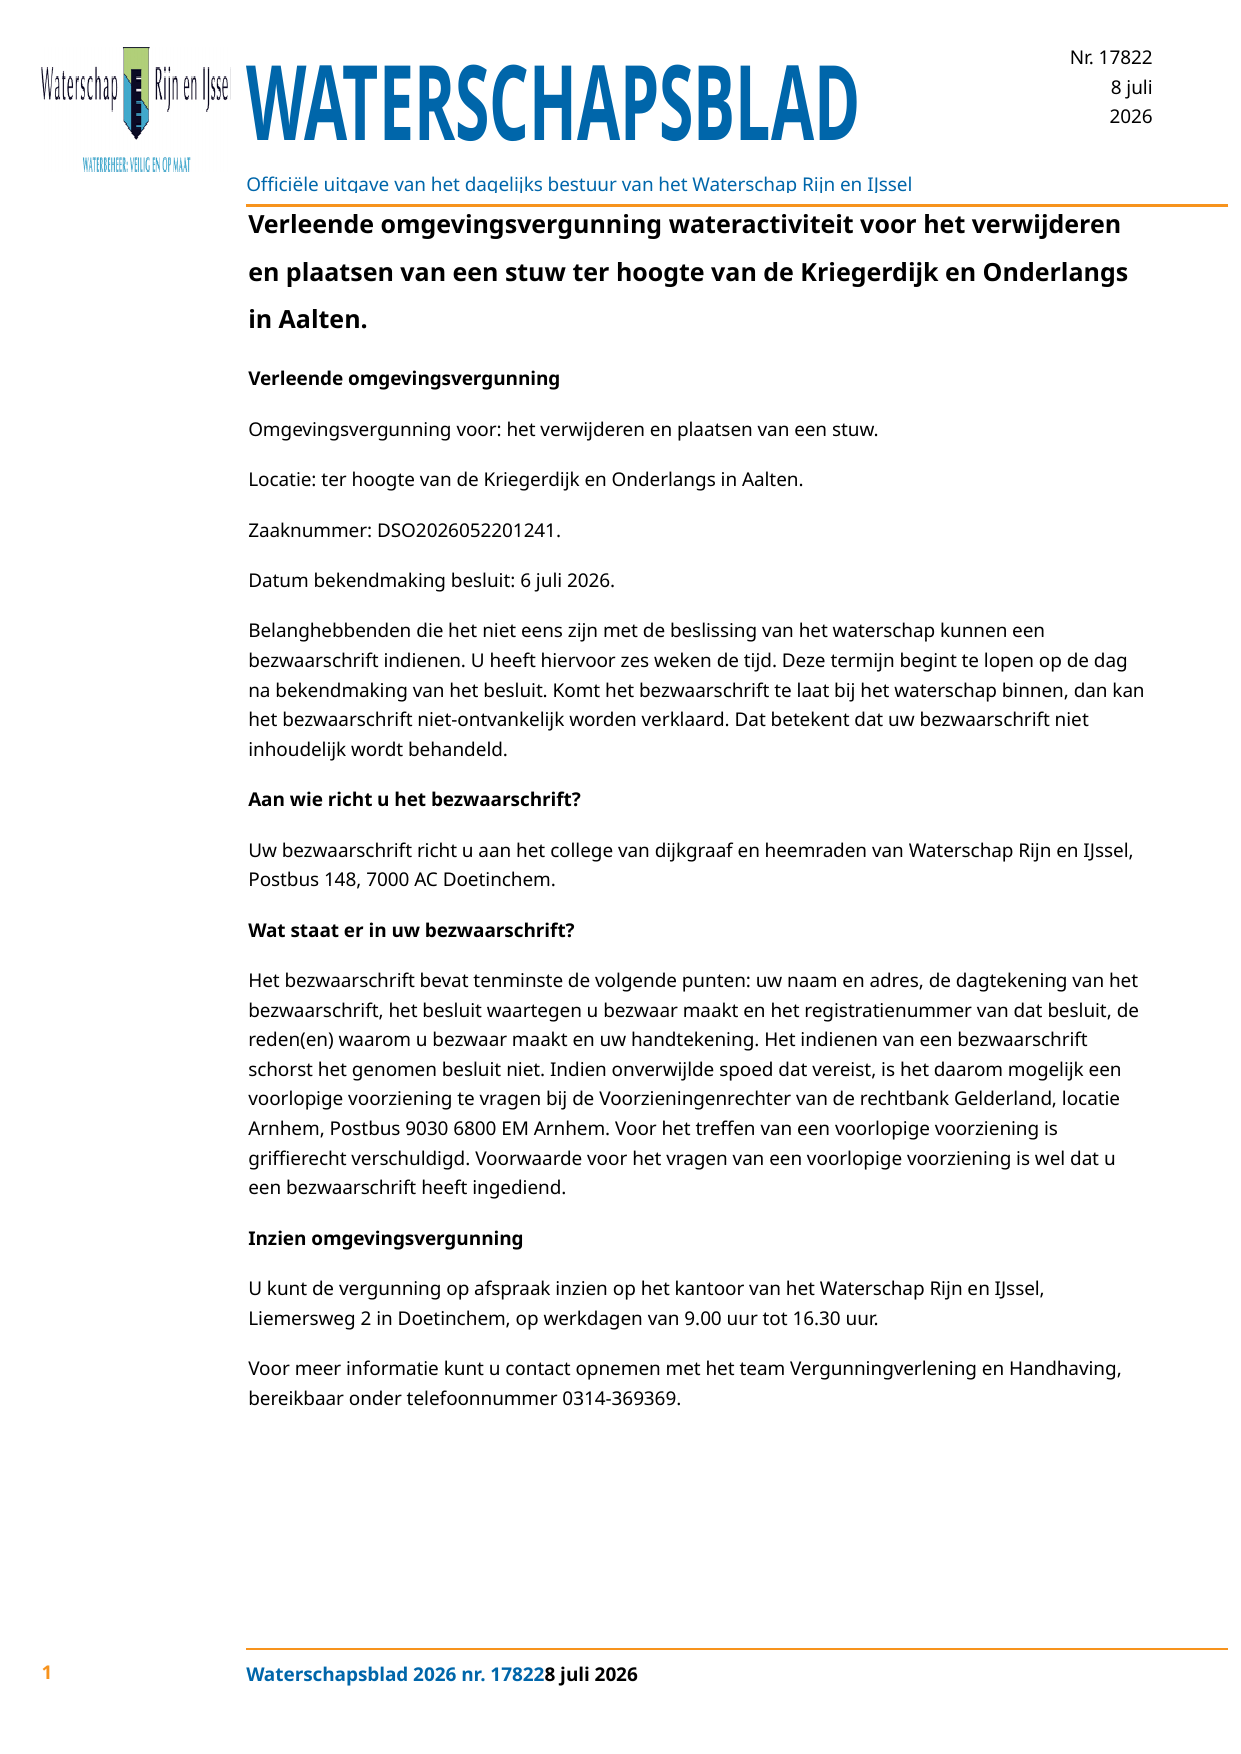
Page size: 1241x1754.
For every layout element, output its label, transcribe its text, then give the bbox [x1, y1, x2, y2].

text Inzien omgevingsvergunning [248, 1225, 1152, 1250]
text Belanghebbenden die het niet eens zijn met de beslissing van het waterschap kunnen een bezwaarschrift indienen. U heeft hiervoor zes weken de tijd. Deze termijn begint te lopen op de dag na bekendmaking van het besluit. Komt het bezwaarschrift te laat bij het waterschap binnen, dan kan het bezwaarschrift niet-ontvankelijk worden verklaard. Dat betekent dat uw bezwaarschrift niet inhoudelijk wordt behandeld. [248, 618, 1152, 762]
text Omgevingsvergunning voor: het verwijderen en plaatsen van een stuw. [248, 416, 1152, 442]
text Verleende omgevingsvergunning [248, 366, 1152, 391]
text Uw bezwaarschrift richt u aan het college van dijkgraaf en heemraden van Waterschap Rijn en IJssel, Postbus 148, 7000 AC Doetinchem. [248, 837, 1152, 892]
text Datum bekendmaking besluit: 6 juli 2026. [248, 567, 1152, 593]
text Aan wie richt u het bezwaarschrift? [248, 786, 1152, 812]
text Locatie: ter hoogte van de Kriegerdijk en Onderlangs in Aalten. [248, 466, 1152, 492]
text Zaaknummer: DSO2026052201241. [248, 517, 1152, 542]
text Wat staat er in uw bezwaarschrift? [248, 917, 1152, 942]
text U kunt de vergunning op afspraak inzien op het kantoor van het Waterschap Rijn en IJssel, Liemersweg 2 in Doetinchem, op werkdagen van 9.00 uur tot 16.30 uur. [248, 1275, 1152, 1330]
picture [41, 47, 231, 172]
text Verleende omgevingsvergunning wateractiviteit voor het verwijderen en plaatsen van een stuw ter hoogte van de Kriegerdijk en Onderlangs in Aalten. [248, 207, 1152, 336]
text Het bezwaarschrift bevat tenminste de volgende punten: uw naam en adres, de dagtekening van het bezwaarschrift, het besluit waartegen u bezwaar maakt en het registratienummer van dat besluit, de reden(en) waarom u bezwaar maakt en uw handtekening. Het indienen van een bezwaarschrift schorst het genomen besluit niet. Indien onverwijlde spoed dat vereist, is het daarom mogelijk een voorlopige voorziening te vragen bij de Voorzieningenrechter van de rechtbank Gelderland, locatie Arnhem, Postbus 9030 6800 EM Arnhem. Voor het treffen van een voorlopige voorziening is griffierecht verschuldigd. Voorwaarde voor het vragen van een voorlopige voorziening is wel dat u een bezwaarschrift heeft ingediend. [248, 967, 1152, 1200]
text Voor meer informatie kunt u contact opnemen met het team Vergunningverlening en Handhaving, bereikbaar onder telefoonnummer 0314-369369. [248, 1355, 1152, 1410]
